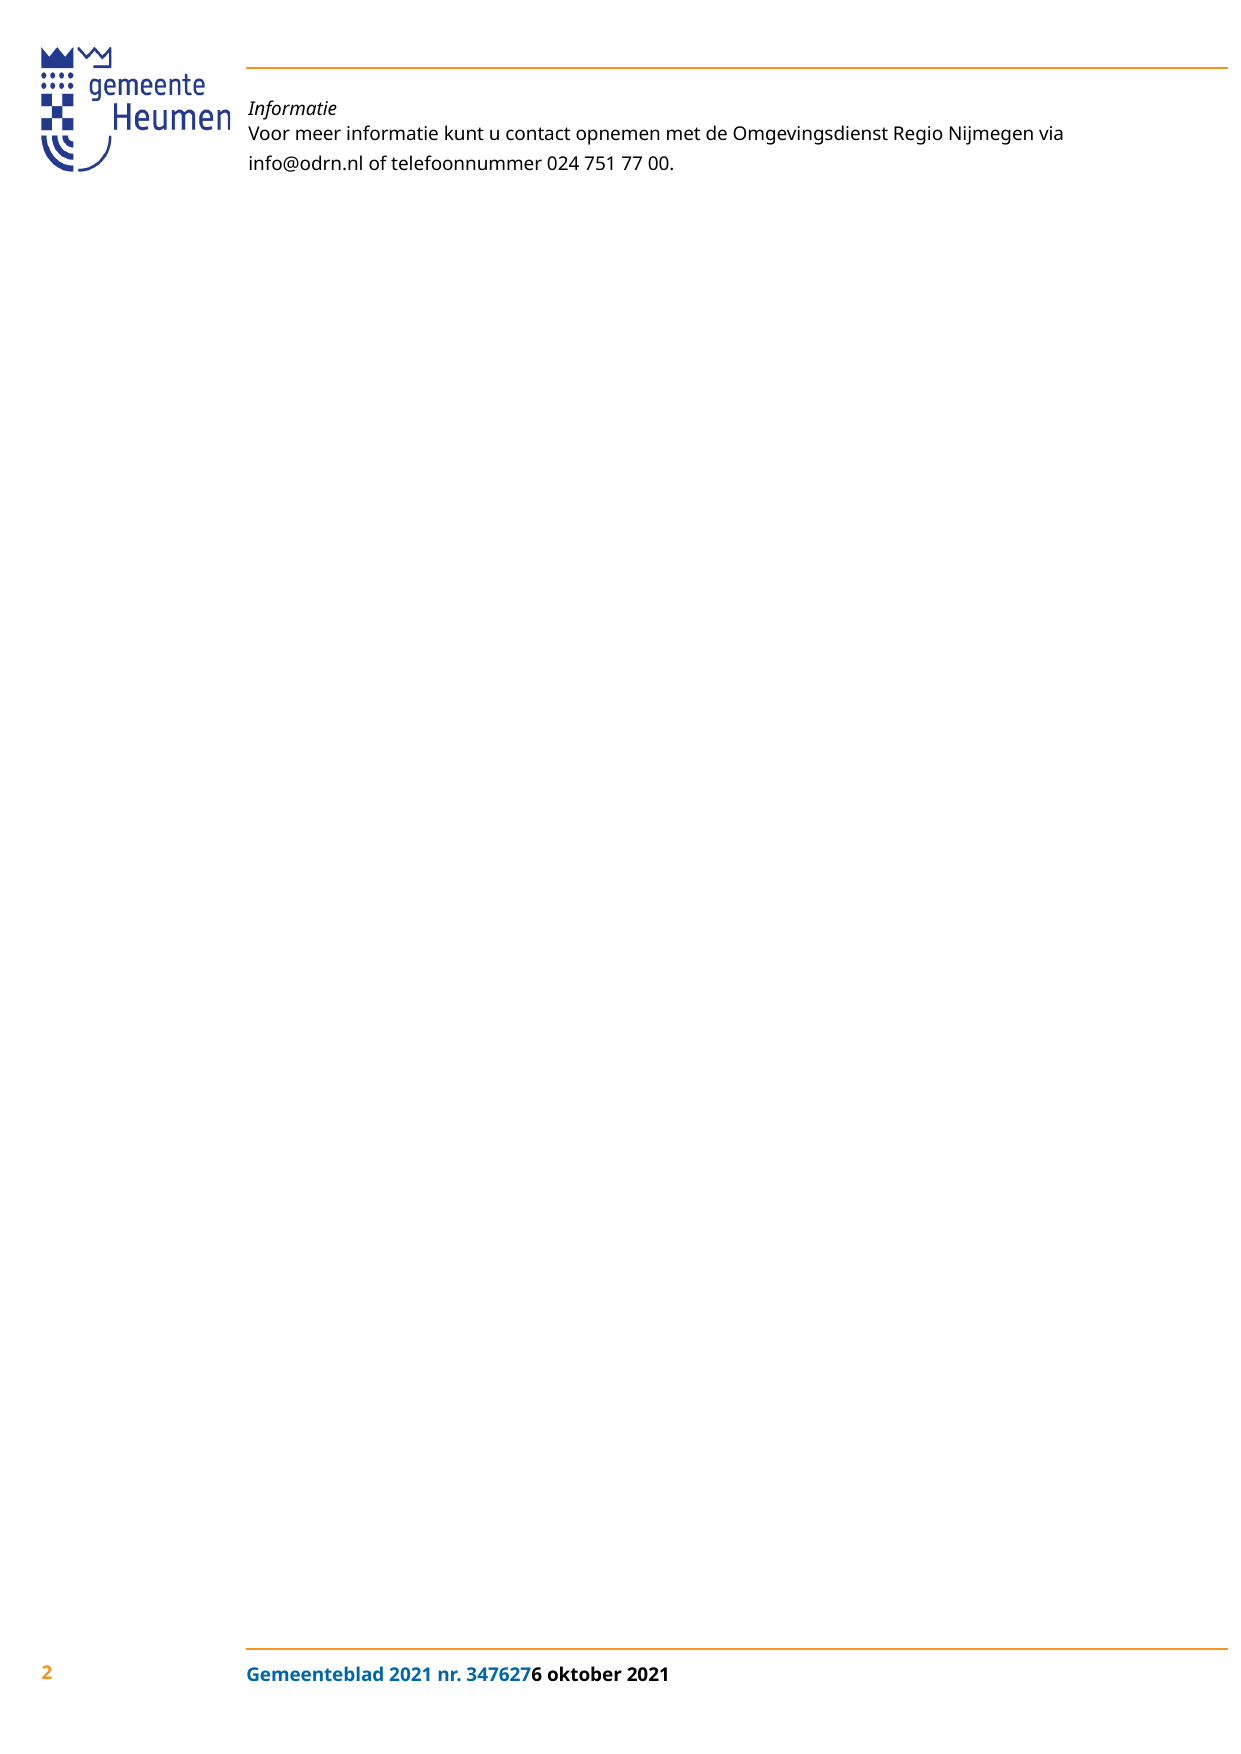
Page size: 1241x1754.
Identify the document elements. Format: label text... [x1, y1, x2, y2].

text Informatie [248, 95, 1152, 121]
picture [41, 47, 231, 172]
text Voor meer informatie kunt u contact opnemen met de Omgevingsdienst Regio Nijmegen via info@odrn.nl of telefoonnummer 024 751 77 00. [248, 121, 1152, 176]
